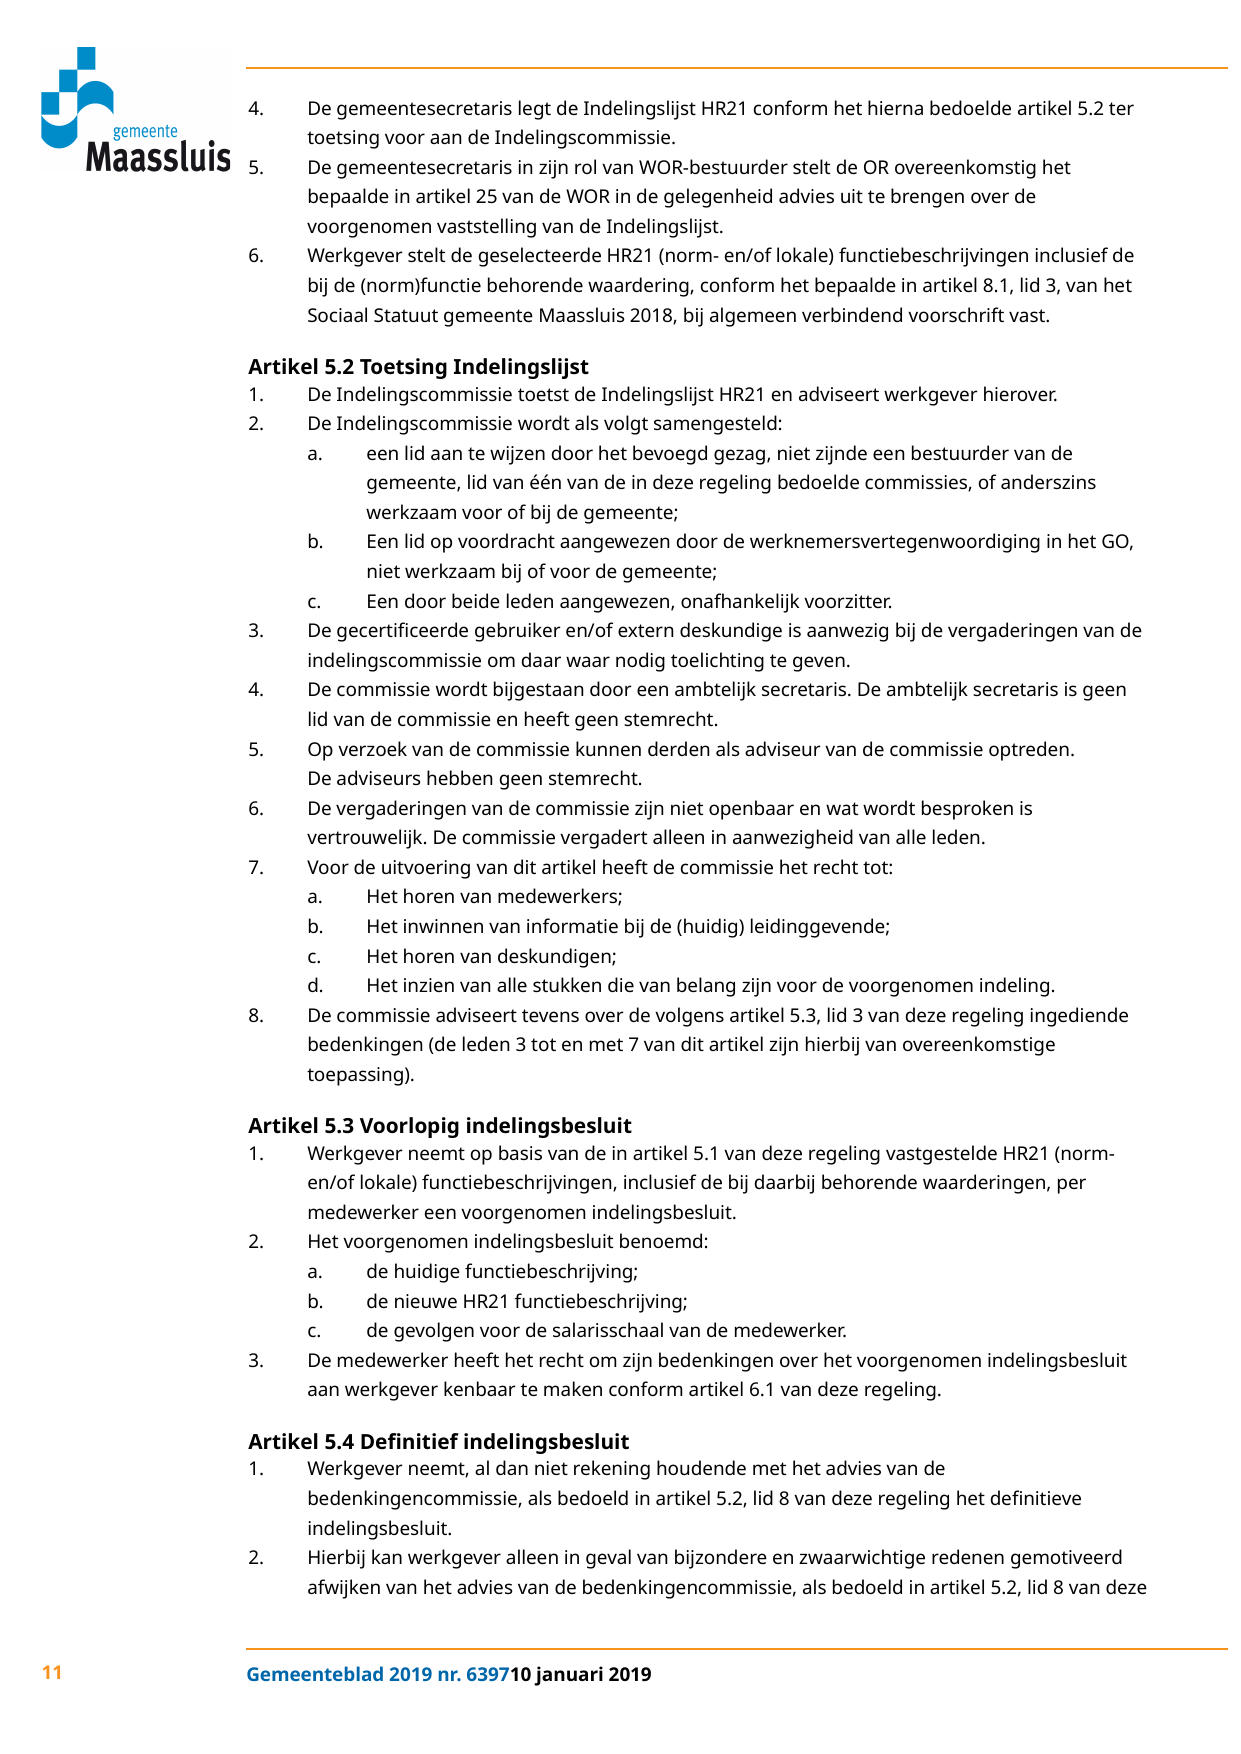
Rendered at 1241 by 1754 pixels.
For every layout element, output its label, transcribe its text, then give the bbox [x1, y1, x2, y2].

list Werkgever neemt, al dan niet rekening houdende met het advies van de bedenkingencommissie, als bedoeld in artikel 5.2, lid 8 van deze regeling het definitieve indelingsbesluit. [248, 1456, 1152, 1540]
list Hierbij kan werkgever alleen in geval van bijzondere en zwaarwichtige redenen gemotiveerd afwijken van het advies van de bedenkingencommissie, als bedoeld in artikel 5.2, lid 8 van deze [248, 1544, 1152, 1599]
list De Indelingscommissie toetst de Indelingslijst HR21 en adviseert werkgever hierover. [248, 381, 1152, 406]
list Het voorgenomen indelingsbesluit benoemd: [248, 1229, 1152, 1254]
text Artikel 5.2 Toetsing Indelingslijst [248, 352, 1152, 381]
list Het inzien van alle stukken die van belang zijn voor de voorgenomen indeling. [307, 972, 1152, 998]
list Op verzoek van de commissie kunnen derden als adviseur van de commissie optreden. [248, 736, 1152, 761]
list een lid aan te wijzen door het bevoegd gezag, niet zijnde een bestuurder van de gemeente, lid van één van de in deze regeling bedoelde commissies, of anderszins werkzaam voor of bij de gemeente; [307, 440, 1152, 525]
list De adviseurs hebben geen stemrecht. [248, 765, 1152, 791]
list Een lid op voordracht aangewezen door de werknemersvertegenwoordiging in het GO, niet werkzaam bij of voor de gemeente; [307, 529, 1152, 584]
list De medewerker heeft het recht om zijn bedenkingen over het voorgenomen indelingsbesluit aan werkgever kenbaar te maken conform artikel 6.1 van deze regeling. [248, 1347, 1152, 1402]
list De gecertificeerde gebruiker en/of extern deskundige is aanwezig bij de vergaderingen van de indelingscommissie om daar waar nodig toelichting te geven. [248, 617, 1152, 673]
list de huidige functiebeschrijving; [307, 1258, 1152, 1284]
list Werkgever stelt de geselecteerde HR21 (norm- en/of lokale) functiebeschrijvingen inclusief de bij de (norm)functie behorende waardering, conform het bepaalde in artikel 8.1, lid 3, van het Sociaal Statuut gemeente Maassluis 2018, bij algemeen verbindend voorschrift vast. [248, 243, 1152, 328]
list De gemeentesecretaris legt de Indelingslijst HR21 conform het hierna bedoelde artikel 5.2 ter toetsing voor aan de Indelingscommissie. [248, 95, 1152, 150]
list De commissie wordt bijgestaan door een ambtelijk secretaris. De ambtelijk secretaris is geen lid van de commissie en heeft geen stemrecht. [248, 677, 1152, 732]
text Artikel 5.3 Voorlopig indelingsbesluit [248, 1112, 1152, 1140]
list Een door beide leden aangewezen, onafhankelijk voorzitter. [307, 588, 1152, 613]
list Het inwinnen van informatie bij de (huidig) leidinggevende; [307, 913, 1152, 939]
list De gemeentesecretaris in zijn rol van WOR-bestuurder stelt de OR overeenkomstig het bepaalde in artikel 25 van de WOR in de gelegenheid advies uit te brengen over de voorgenomen vaststelling van de Indelingslijst. [248, 154, 1152, 239]
picture [41, 47, 77, 92]
list de nieuwe HR21 functiebeschrijving; [307, 1288, 1152, 1314]
text Artikel 5.4 Definitief indelingsbesluit [248, 1427, 1152, 1456]
list de gevolgen voor de salarisschaal van de medewerker. [307, 1317, 1152, 1343]
list Het horen van medewerkers; [307, 884, 1152, 909]
list De Indelingscommissie wordt als volgt samengesteld: [248, 410, 1152, 436]
list De vergaderingen van de commissie zijn niet openbaar en wat wordt besproken is vertrouwelijk. De commissie vergadert alleen in aanwezigheid van alle leden. [248, 795, 1152, 850]
list Het horen van deskundigen; [307, 943, 1152, 968]
list Voor de uitvoering van dit artikel heeft de commissie het recht tot: [248, 854, 1152, 880]
picture [41, 47, 231, 172]
list Werkgever neemt op basis van de in artikel 5.1 van deze regeling vastgestelde HR21 (norm- en/of lokale) functiebeschrijvingen, inclusief de bij daarbij behorende waarderingen, per medewerker een voorgenomen indelingsbesluit. [248, 1140, 1152, 1225]
list De commissie adviseert tevens over de volgens artikel 5.3, lid 3 van deze regeling ingediende bedenkingen (de leden 3 tot en met 7 van dit artikel zijn hierbij van overeenkomstige toepassing). [248, 1002, 1152, 1087]
